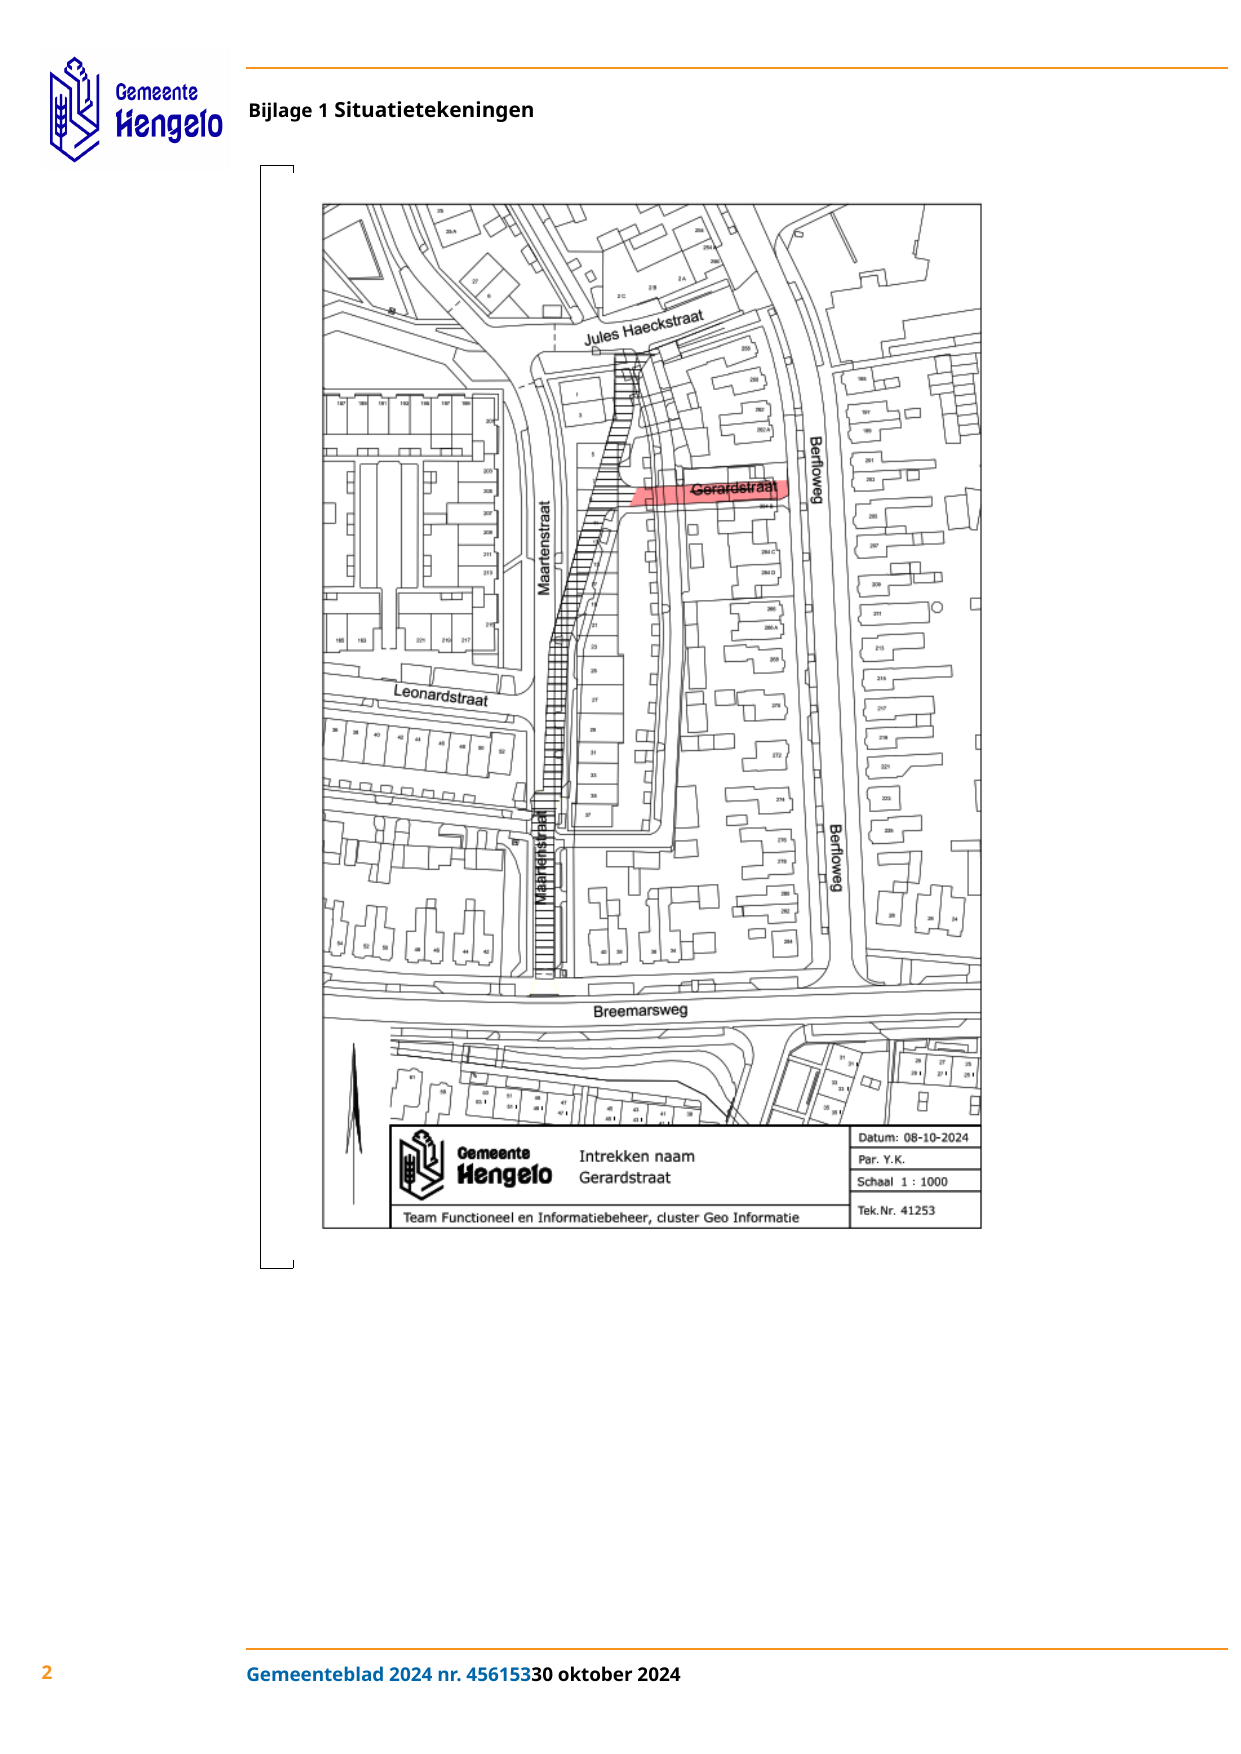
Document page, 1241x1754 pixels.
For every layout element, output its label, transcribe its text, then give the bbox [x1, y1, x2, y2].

text Bijlage 1 Situatietekeningen [248, 95, 1152, 123]
picture [268, 173, 1036, 1260]
picture [41, 47, 231, 172]
